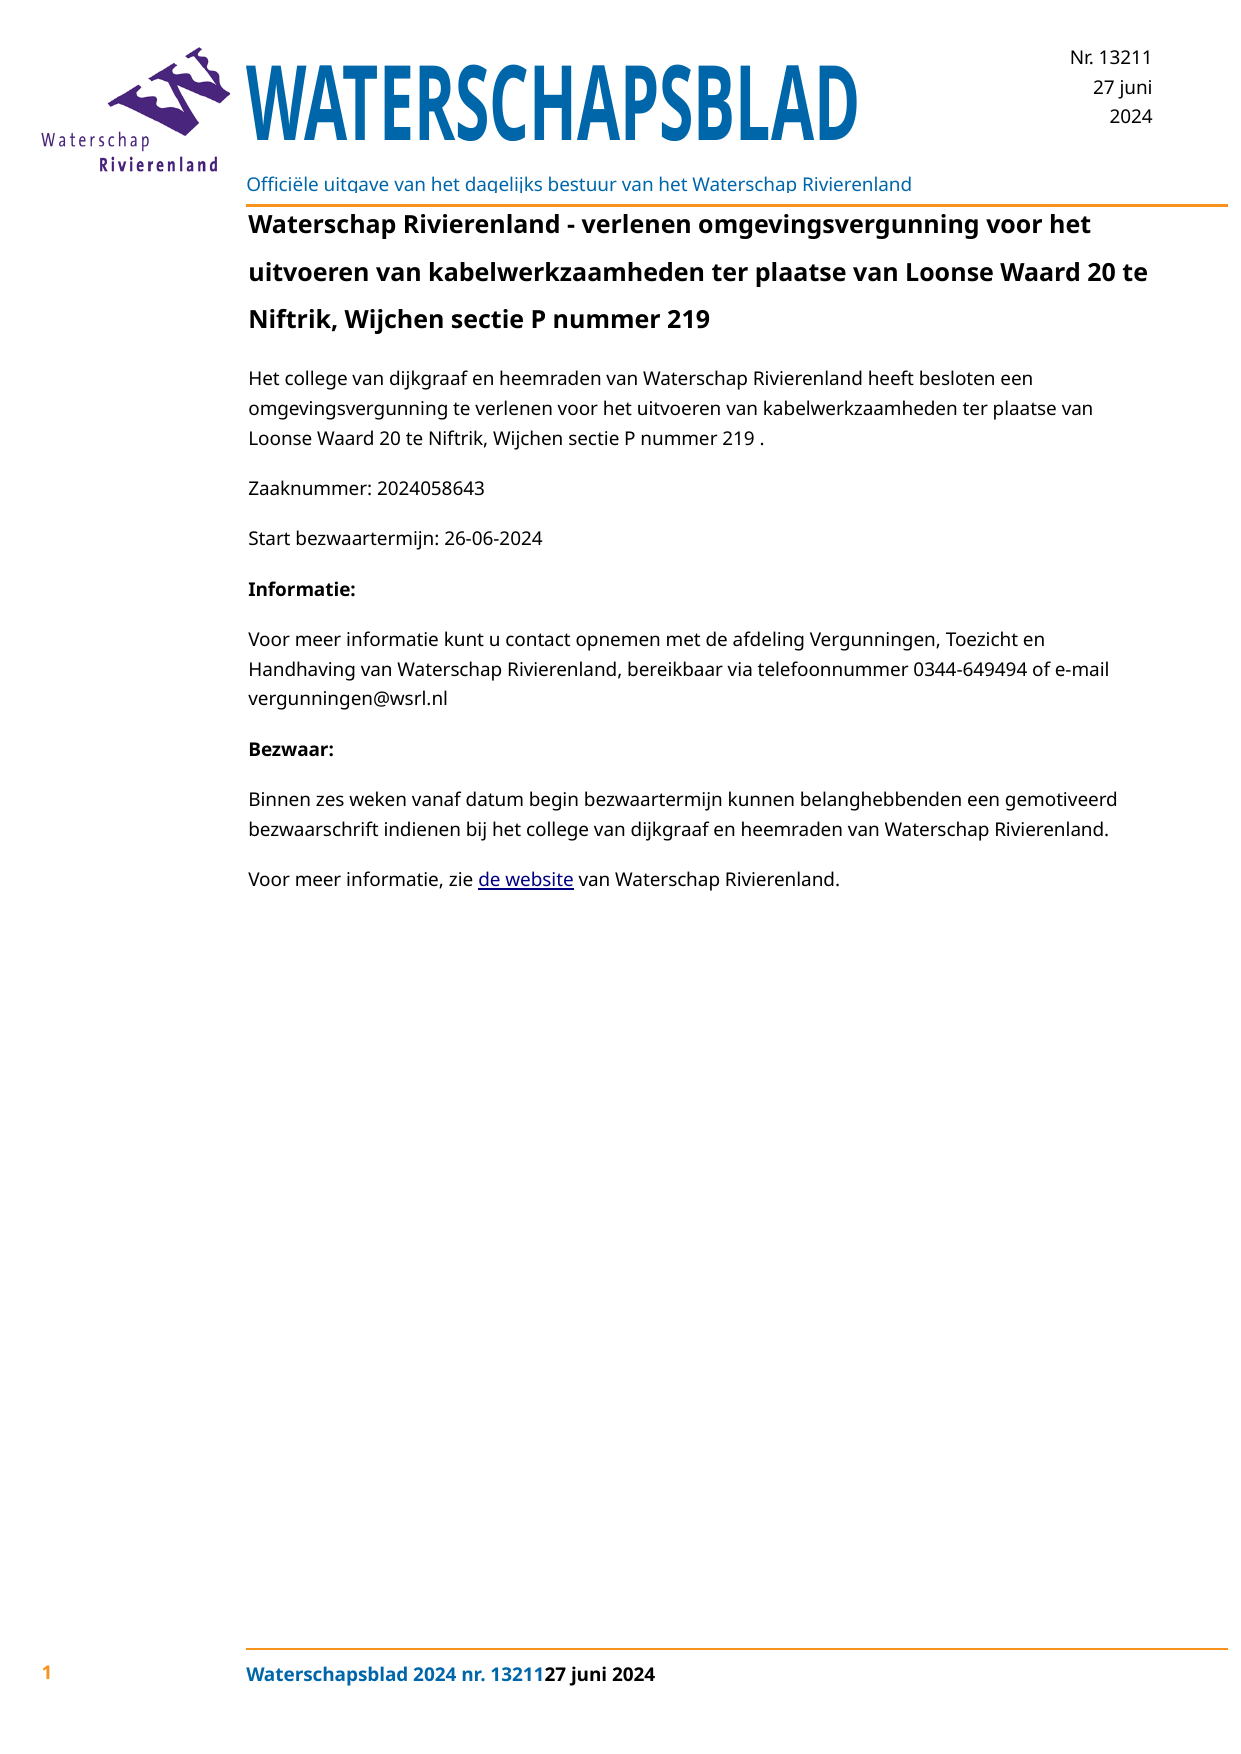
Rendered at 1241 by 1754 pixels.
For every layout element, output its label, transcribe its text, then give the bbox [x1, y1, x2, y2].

text Start bezwaartermijn: 26-06-2024 [248, 526, 1152, 551]
picture [41, 47, 231, 172]
text Binnen zes weken vanaf datum begin bezwaartermijn kunnen belanghebbenden een gemotiveerd bezwaarschrift indienen bij het college van dijkgraaf en heemraden van Waterschap Rivierenland. [248, 786, 1152, 842]
text Voor meer informatie kunt u contact opnemen met de afdeling Vergunningen, Toezicht en Handhaving van Waterschap Rivierenland, bereikbaar via telefoonnummer 0344-649494 of e-mail vergunningen@wsrl.nl [248, 626, 1152, 711]
text Het college van dijkgraaf en heemraden van Waterschap Rivierenland heeft besloten een omgevingsvergunning te verlenen voor het uitvoeren van kabelwerkzaamheden ter plaatse van Loonse Waard 20 te Niftrik, Wijchen sectie P nummer 219 . [248, 366, 1152, 450]
text Informatie: [248, 576, 1152, 602]
text Waterschap Rivierenland - verlenen omgevingsvergunning voor het uitvoeren van kabelwerkzaamheden ter plaatse van Loonse Waard 20 te Niftrik, Wijchen sectie P nummer 219 [248, 207, 1152, 336]
text Zaaknummer: 2024058643 [248, 475, 1152, 501]
text Bezwaar: [248, 736, 1152, 762]
text Voor meer informatie, zie de website van Waterschap Rivierenland. [248, 866, 1152, 892]
